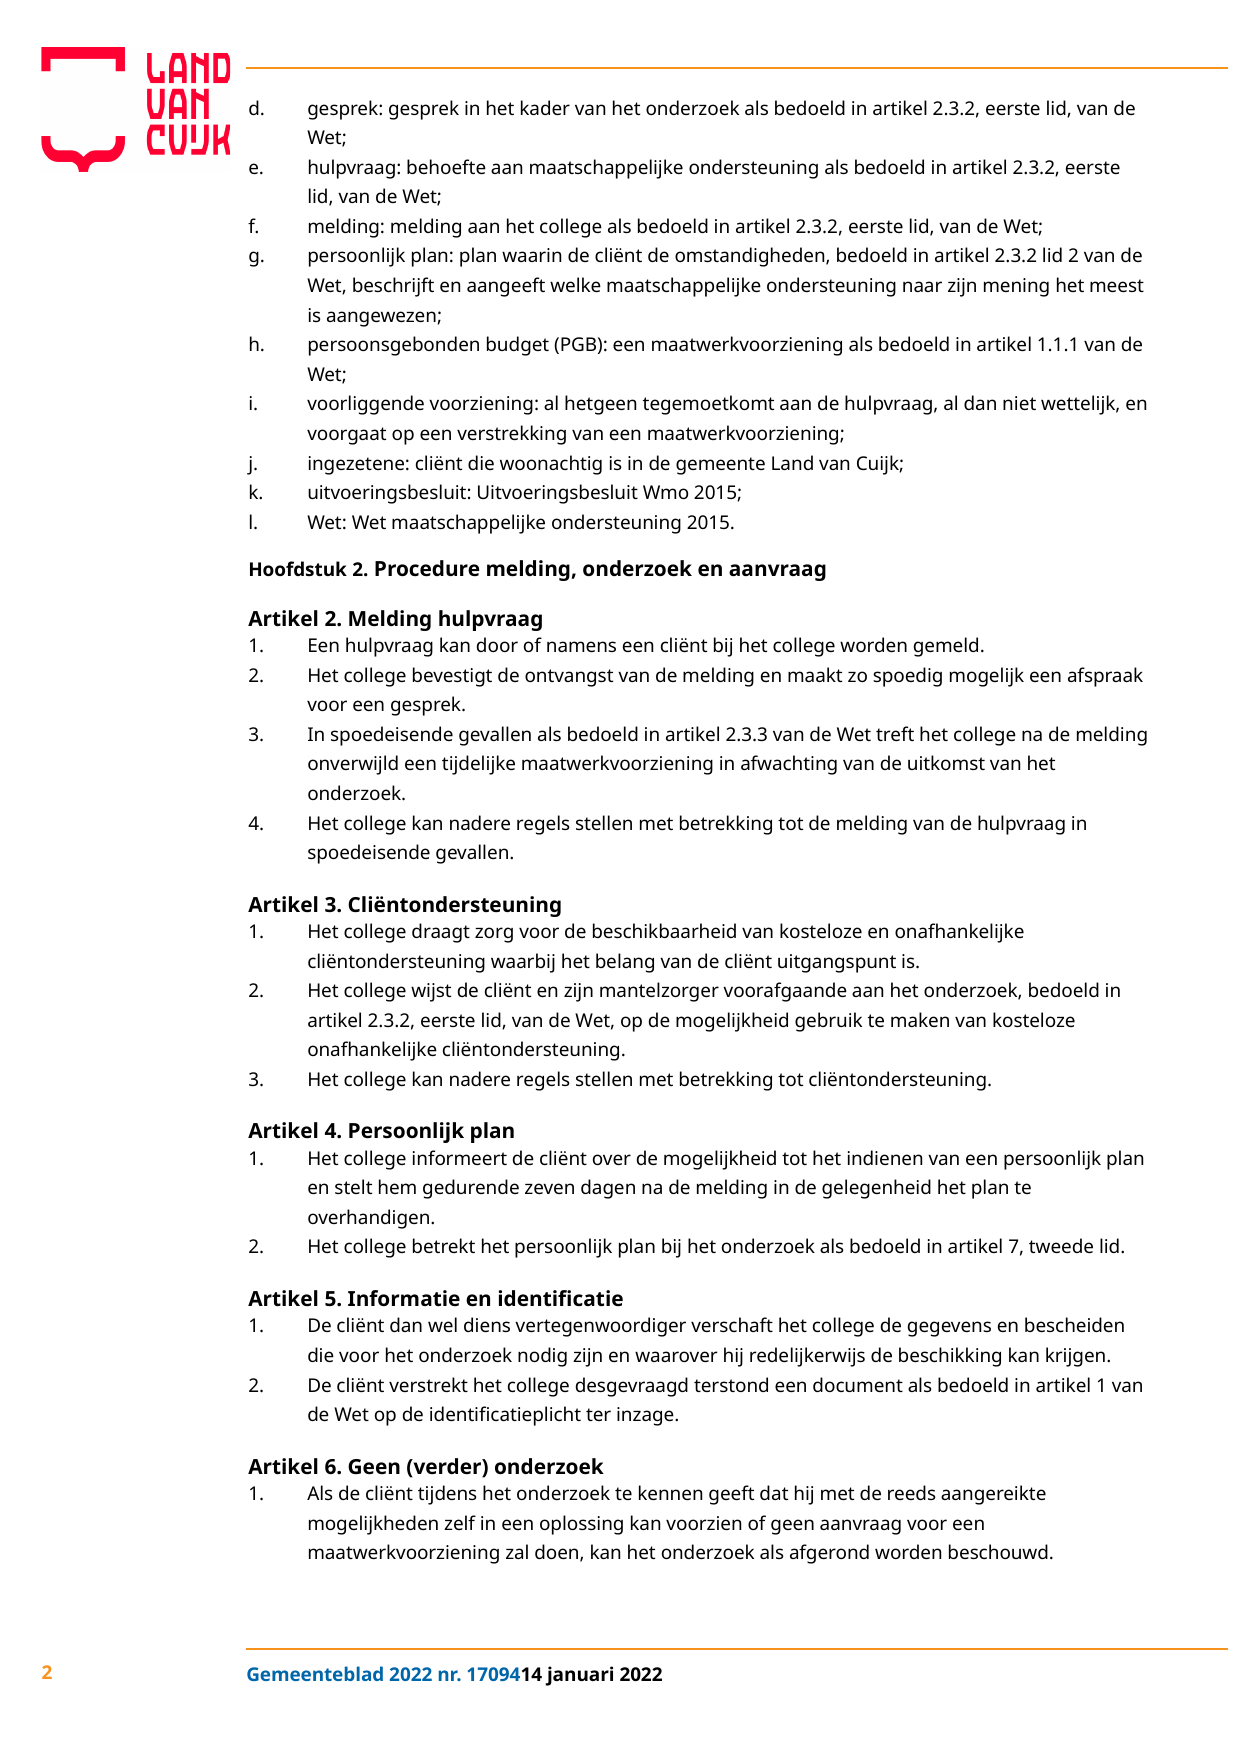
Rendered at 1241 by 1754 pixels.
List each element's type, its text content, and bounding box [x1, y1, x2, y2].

list Het college betrekt het persoonlijk plan bij het onderzoek als bedoeld in artikel 7, tweede lid. [248, 1234, 1152, 1259]
list ingezetene: cliënt die woonachtig is in de gemeente Land van Cuijk; [248, 450, 1152, 476]
list De cliënt dan wel diens vertegenwoordiger verschaft het college de gegevens en bescheiden die voor het onderzoek nodig zijn en waarover hij redelijkerwijs de beschikking kan krijgen. [248, 1313, 1152, 1368]
list voorliggende voorziening: al hetgeen tegemoetkomt aan de hulpvraag, al dan niet wettelijk, en voorgaat op een verstrekking van een maatwerkvoorziening; [248, 391, 1152, 446]
list In spoedeisende gevallen als bedoeld in artikel 2.3.3 van de Wet treft het college na de melding onverwijld een tijdelijke maatwerkvoorziening in afwachting van de uitkomst van het onderzoek. [248, 721, 1152, 806]
picture [41, 47, 231, 172]
list Het college informeert de cliënt over de mogelijkheid tot het indienen van een persoonlijk plan en stelt hem gedurende zeven dagen na de melding in de gelegenheid het plan te overhandigen. [248, 1145, 1152, 1230]
list gesprek: gesprek in het kader van het onderzoek als bedoeld in artikel 2.3.2, eerste lid, van de Wet; [248, 95, 1152, 150]
list De cliënt verstrekt het college desgevraagd terstond een document als bedoeld in artikel 1 van de Wet op de identificatieplicht ter inzage. [248, 1372, 1152, 1427]
text Artikel 6. Geen (verder) onderzoek [248, 1452, 1152, 1480]
list Het college draagt zorg voor de beschikbaarheid van kosteloze en onafhankelijke cliëntondersteuning waarbij het belang van de cliënt uitgangspunt is. [248, 918, 1152, 973]
text Artikel 5. Informatie en identificatie [248, 1284, 1152, 1313]
list uitvoeringsbesluit: Uitvoeringsbesluit Wmo 2015; [248, 479, 1152, 505]
list Wet: Wet maatschappelijke ondersteuning 2015. [248, 509, 1152, 535]
text Artikel 4. Persoonlijk plan [248, 1117, 1152, 1145]
list hulpvraag: behoefte aan maatschappelijke ondersteuning als bedoeld in artikel 2.3.2, eerste lid, van de Wet; [248, 154, 1152, 209]
list Het college bevestigt de ontvangst van de melding en maakt zo spoedig mogelijk een afspraak voor een gesprek. [248, 662, 1152, 717]
text Hoofdstuk 2. Procedure melding, onderzoek en aanvraag [248, 554, 1152, 583]
list Het college kan nadere regels stellen met betrekking tot cliëntondersteuning. [248, 1066, 1152, 1092]
list Het college kan nadere regels stellen met betrekking tot de melding van de hulpvraag in spoedeisende gevallen. [248, 810, 1152, 865]
text Artikel 3. Cliëntondersteuning [248, 890, 1152, 918]
text Artikel 2. Melding hulpvraag [248, 604, 1152, 632]
list persoonsgebonden budget (PGB): een maatwerkvoorziening als bedoeld in artikel 1.1.1 van de Wet; [248, 331, 1152, 387]
list melding: melding aan het college als bedoeld in artikel 2.3.2, eerste lid, van de Wet; [248, 213, 1152, 239]
list persoonlijk plan: plan waarin de cliënt de omstandigheden, bedoeld in artikel 2.3.2 lid 2 van de Wet, beschrijft en aangeeft welke maatschappelijke ondersteuning naar zijn mening het meest is aangewezen; [248, 243, 1152, 328]
list Een hulpvraag kan door of namens een cliënt bij het college worden gemeld. [248, 632, 1152, 658]
list Als de cliënt tijdens het onderzoek te kennen geeft dat hij met de reeds aangereikte mogelijkheden zelf in een oplossing kan voorzien of geen aanvraag voor een maatwerkvoorziening zal doen, kan het onderzoek als afgerond worden beschouwd. [248, 1480, 1152, 1565]
list Het college wijst de cliënt en zijn mantelzorger voorafgaande aan het onderzoek, bedoeld in artikel 2.3.2, eerste lid, van de Wet, op de mogelijkheid gebruik te maken van kosteloze onafhankelijke cliëntondersteuning. [248, 977, 1152, 1062]
